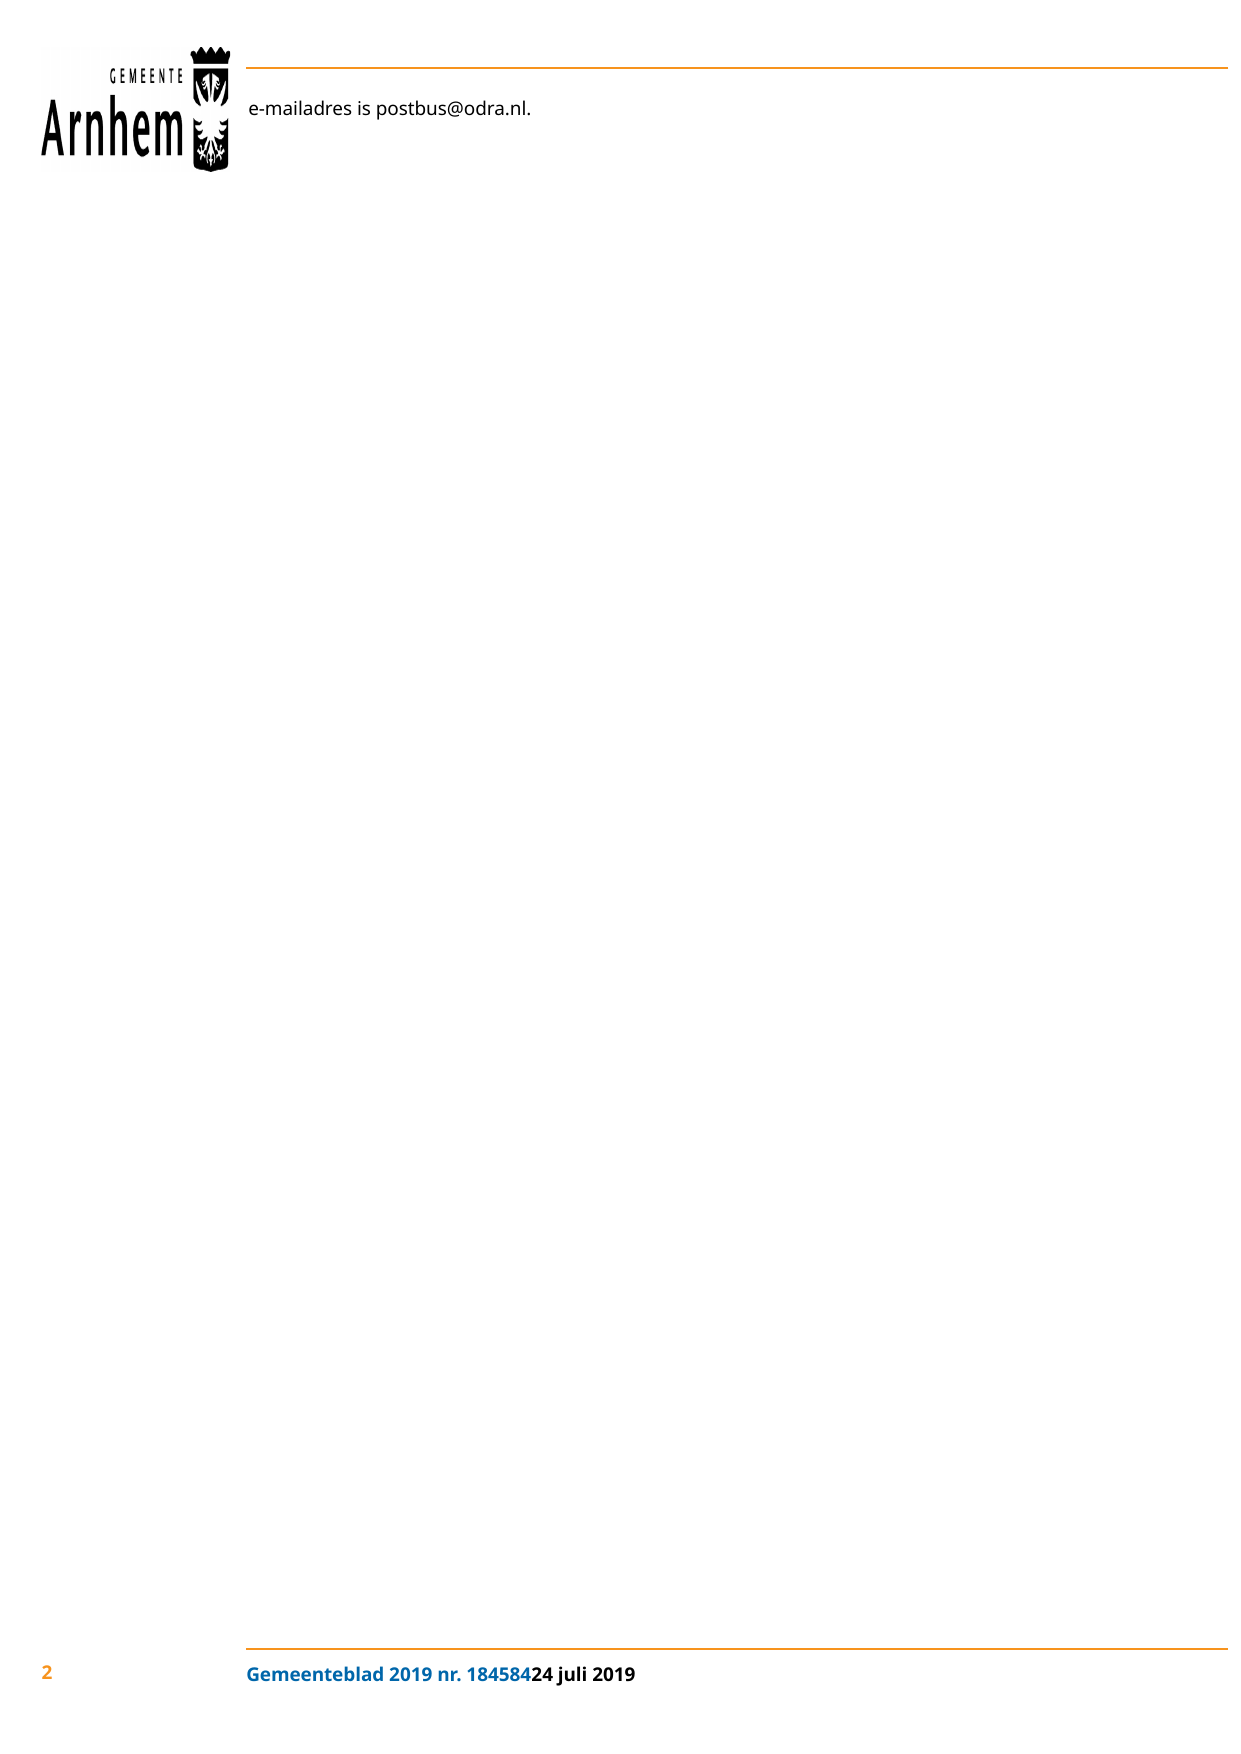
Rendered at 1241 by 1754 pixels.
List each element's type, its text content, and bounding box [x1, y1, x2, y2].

text e-mailadres is postbus@odra.nl. [248, 95, 1152, 121]
picture [41, 47, 231, 172]
